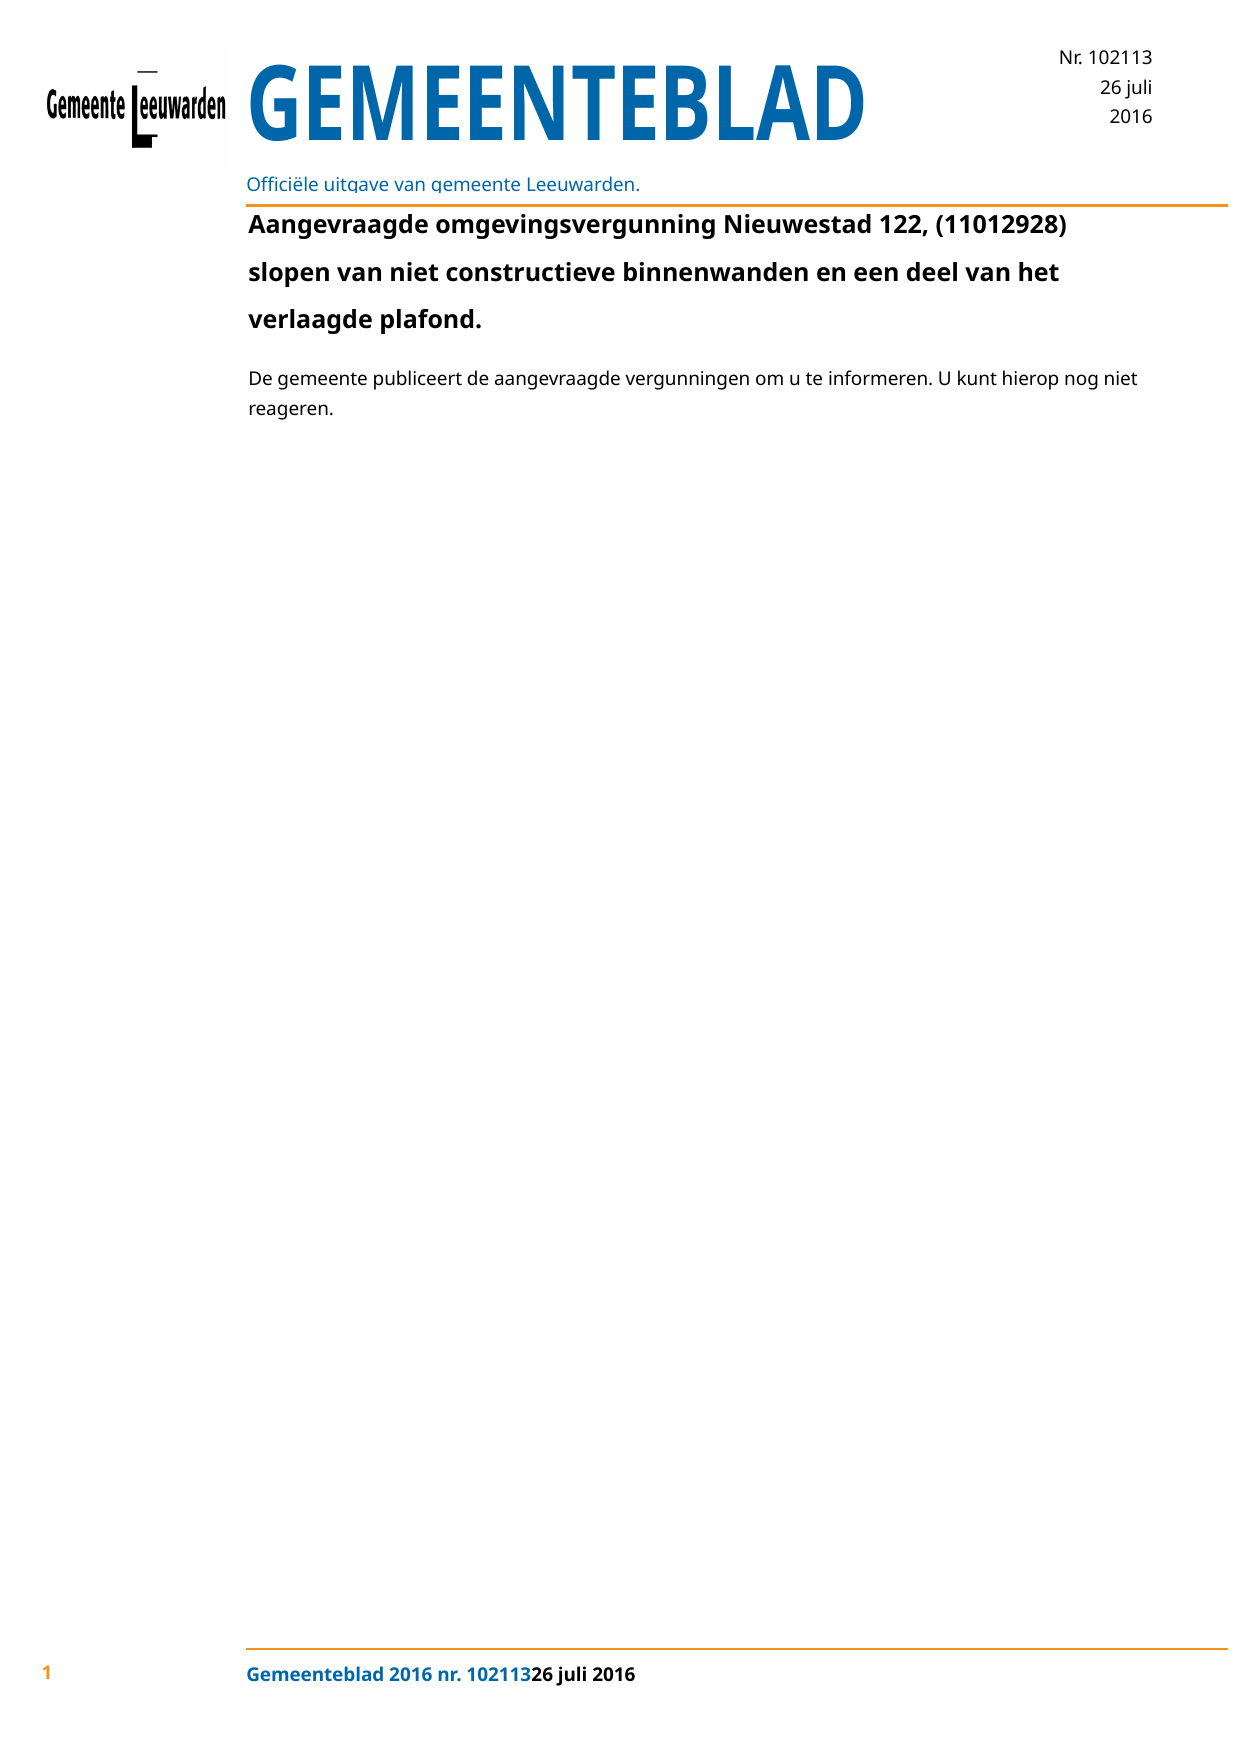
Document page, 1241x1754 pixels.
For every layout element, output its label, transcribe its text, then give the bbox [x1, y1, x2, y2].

text De gemeente publiceert de aangevraagde vergunningen om u te informeren. U kunt hierop nog niet reageren. [248, 366, 1152, 421]
picture [41, 47, 231, 172]
text Aangevraagde omgevingsvergunning Nieuwestad 122, (11012928) slopen van niet constructieve binnenwanden en een deel van het verlaagde plafond. [248, 207, 1152, 336]
